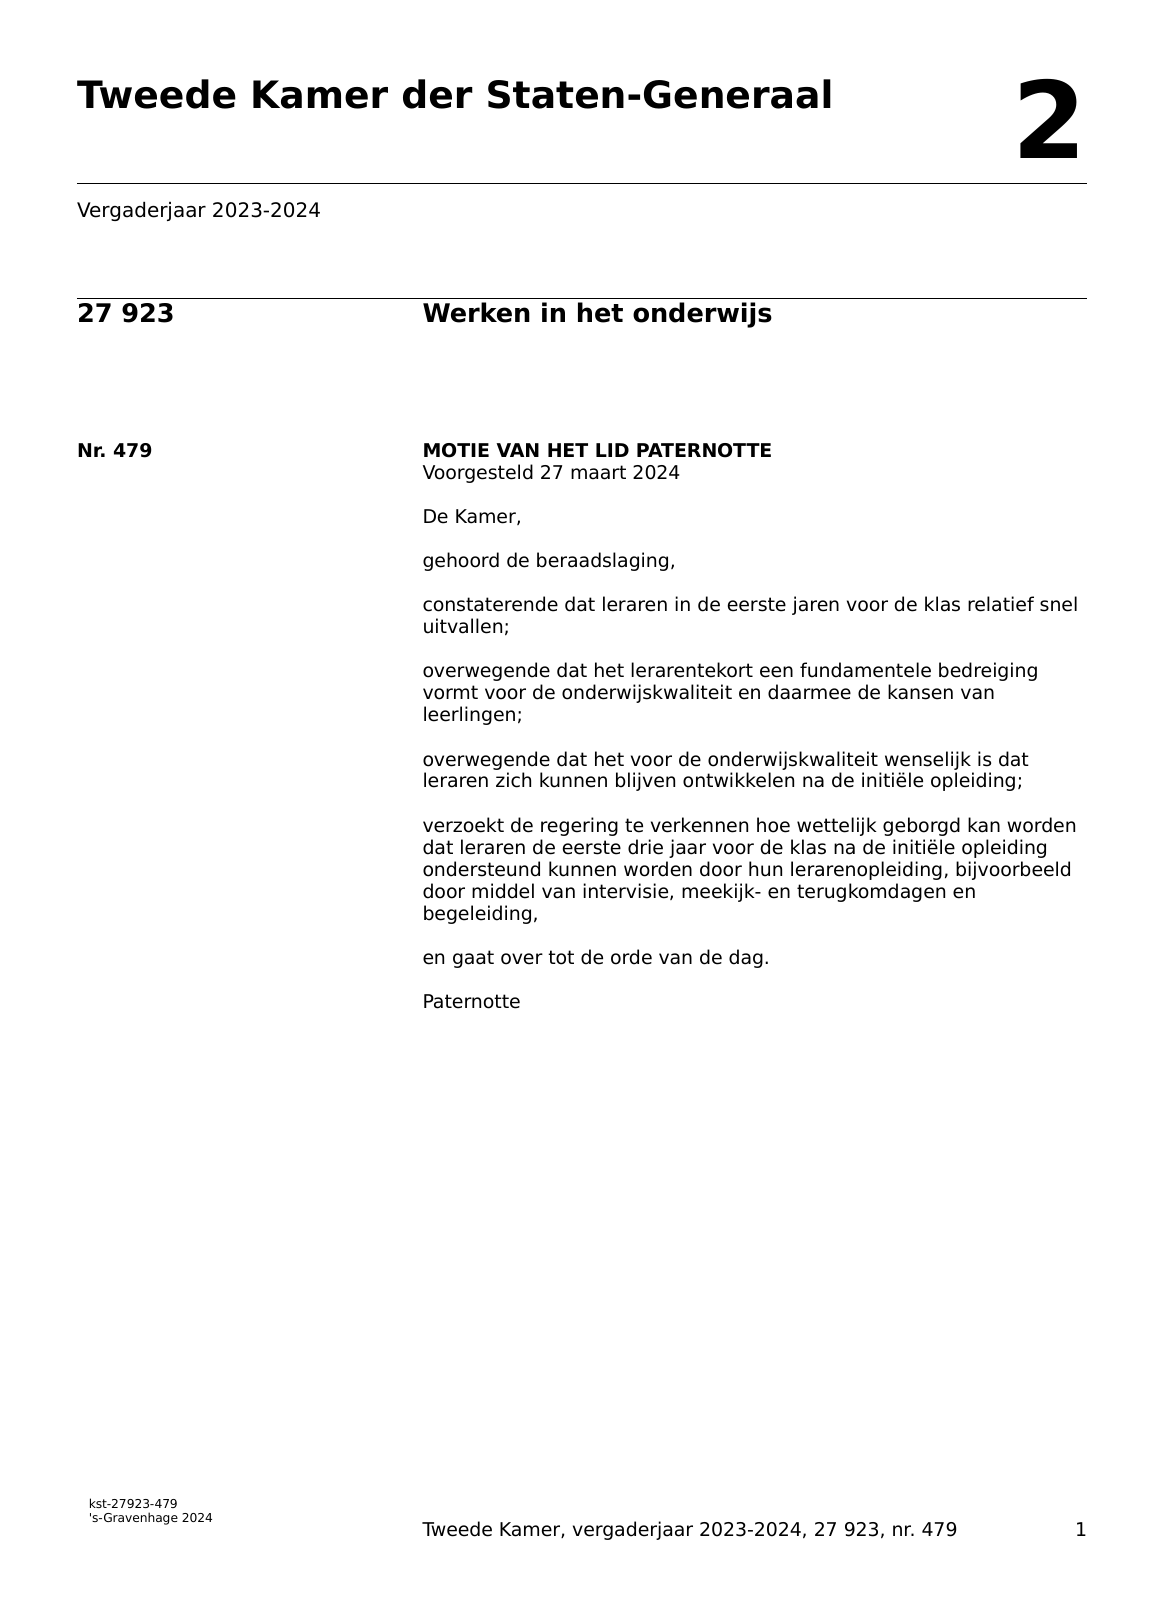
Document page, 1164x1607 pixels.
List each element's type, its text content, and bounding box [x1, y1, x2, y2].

text gehoord de beraadslaging, [422, 550, 1087, 572]
text Paternotte [422, 991, 1087, 1013]
text verzoekt de regering te verkennen hoe wettelijk geborgd kan worden dat leraren de eerste drie jaar voor de klas na de initiële opleiding ondersteund kunnen worden door hun lerarenopleiding, bijvoorbeeld door middel van intervisie, meekijk- en terugkomdagen en begeleiding, [422, 814, 1087, 924]
subtitle Nr. 479 MOTIE VAN HET LID PATERNOTTE [77, 440, 1087, 462]
text kst-27923-479 [88, 1497, 323, 1511]
text overwegende dat het voor de onderwijskwaliteit wenselijk is dat leraren zich kunnen blijven ontwikkelen na de initiële opleiding; [422, 748, 1087, 792]
text De Kamer, [422, 506, 1087, 528]
text 's-Gravenhage 2024 [88, 1511, 323, 1525]
text constaterende dat leraren in de eerste jaren voor de klas relatief snel uitvallen; [422, 594, 1087, 638]
text overwegende dat het lerarentekort een fundamentele bedreiging vormt voor de onderwijskwaliteit en daarmee de kansen van leerlingen; [422, 660, 1087, 726]
table_cell Vergaderjaar 2023-2024 [77, 184, 1087, 298]
text en gaat over tot de orde van de dag. [422, 947, 1087, 969]
table_header 2 [886, 59, 1087, 183]
table_header Tweede Kamer der Staten-Generaal [77, 59, 886, 183]
text Voorgesteld 27 maart 2024 [422, 462, 1087, 484]
subtitle 27 923 Werken in het onderwijs [77, 299, 1087, 329]
